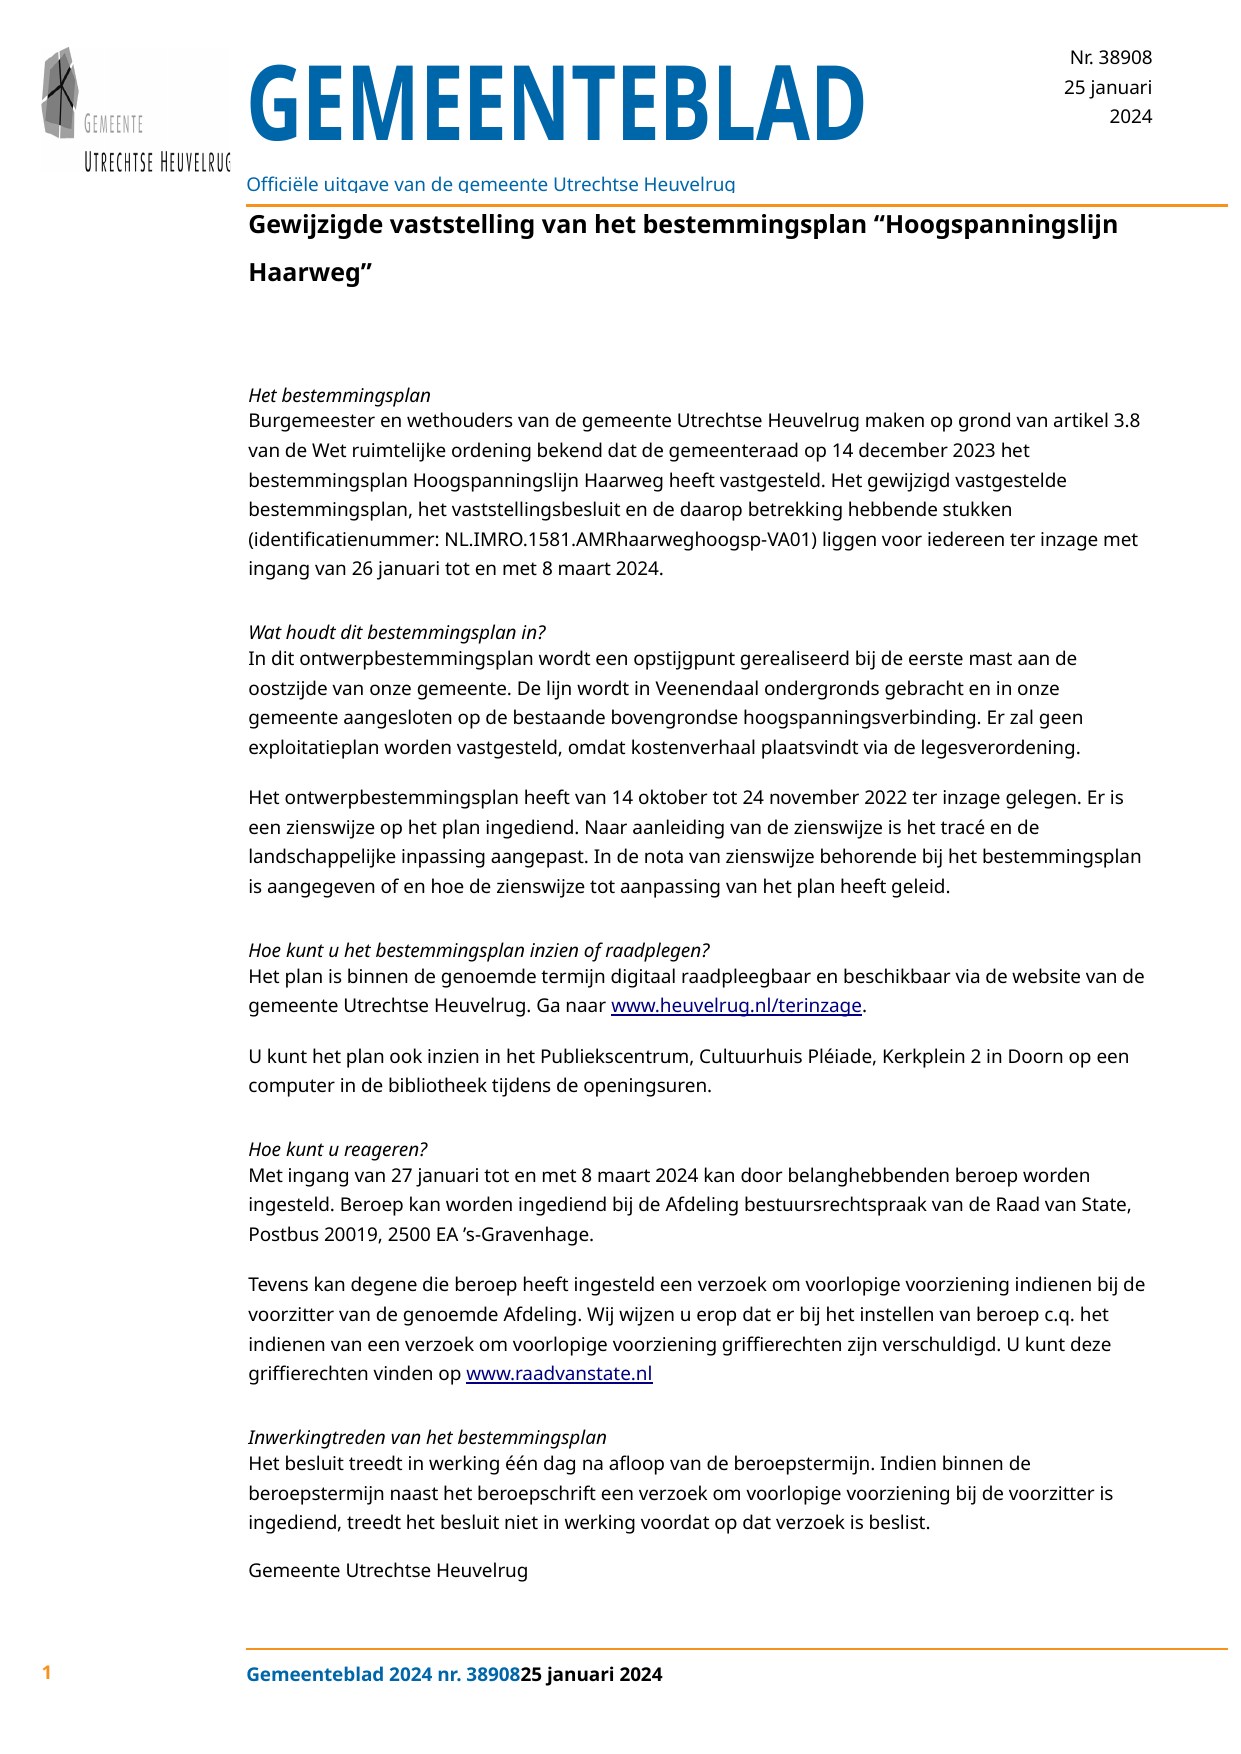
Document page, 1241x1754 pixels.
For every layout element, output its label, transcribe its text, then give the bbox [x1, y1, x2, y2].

text Gewijzigde vaststelling van het bestemmingsplan “Hoogspanningslijn Haarweg” [248, 207, 1152, 288]
text Tevens kan degene die beroep heeft ingesteld een verzoek om voorlopige voorziening indienen bij de voorzitter van de genoemde Afdeling. Wij wijzen u erop dat er bij het instellen van beroep c.q. het indienen van een verzoek om voorlopige voorziening griffierechten zijn verschuldigd. U kunt deze griffierechten vinden op www.raadvanstate.nl [248, 1272, 1152, 1386]
text Het ontwerpbestemmingsplan heeft van 14 oktober tot 24 november 2022 ter inzage gelegen. Er is een zienswijze op het plan ingediend. Naar aanleiding van de zienswijze is het tracé en de landschappelijke inpassing aangepast. In de nota van zienswijze behorende bij het bestemmingsplan is aangegeven of en hoe de zienswijze tot aanpassing van het plan heeft geleid. [248, 784, 1152, 899]
text Met ingang van 27 januari tot en met 8 maart 2024 kan door belanghebbenden beroep worden ingesteld. Beroep kan worden ingediend bij de Afdeling bestuursrechtspraak van de Raad van State, Postbus 20019, 2500 EA ’s-Gravenhage. [248, 1162, 1152, 1247]
text Wat houdt dit bestemmingsplan in? [248, 619, 1152, 645]
text Hoe kunt u reageren? [248, 1136, 1152, 1162]
text Inwerkingtreden van het bestemmingsplan [248, 1424, 1152, 1450]
text U kunt het plan ook inzien in het Publiekscentrum, Cultuurhuis Pléiade, Kerkplein 2 in Doorn op een computer in de bibliotheek tijdens de openingsuren. [248, 1043, 1152, 1098]
text Burgemeester en wethouders van de gemeente Utrechtse Heuvelrug maken op grond van artikel 3.8 van de Wet ruimtelijke ordening bekend dat de gemeenteraad op 14 december 2023 het bestemmingsplan Hoogspanningslijn Haarweg heeft vastgesteld. Het gewijzigd vastgestelde bestemmingsplan, het vaststellingsbesluit en de daarop betrekking hebbende stukken (identificatienummer: NL.IMRO.1581.AMRhaarweghoogsp-VA01) liggen voor iedereen ter inzage met ingang van 26 januari tot en met 8 maart 2024. [248, 408, 1152, 581]
text Hoe kunt u het bestemmingsplan inzien of raadplegen? [248, 937, 1152, 963]
text Het plan is binnen de genoemde termijn digitaal raadpleegbaar en beschikbaar via de website van de gemeente Utrechtse Heuvelrug. Ga naar www.heuvelrug.nl/terinzage. [248, 963, 1152, 1018]
text Het besluit treedt in werking één dag na afloop van de beroepstermijn. Indien binnen de beroepstermijn naast het beroepschrift een verzoek om voorlopige voorziening bij de voorzitter is ingediend, treedt het besluit niet in werking voordat op dat verzoek is beslist. [248, 1450, 1152, 1535]
text Het bestemmingsplan [248, 382, 1152, 408]
text In dit ontwerpbestemmingsplan wordt een opstijgpunt gerealiseerd bij de eerste mast aan de oostzijde van onze gemeente. De lijn wordt in Veenendaal ondergronds gebracht en in onze gemeente aangesloten op de bestaande bovengrondse hoogspanningsverbinding. Er zal geen exploitatieplan worden vastgesteld, omdat kostenverhaal plaatsvindt via de legesverordening. [248, 645, 1152, 760]
text Gemeente Utrechtse Heuvelrug [248, 1557, 1152, 1583]
picture [41, 47, 231, 172]
